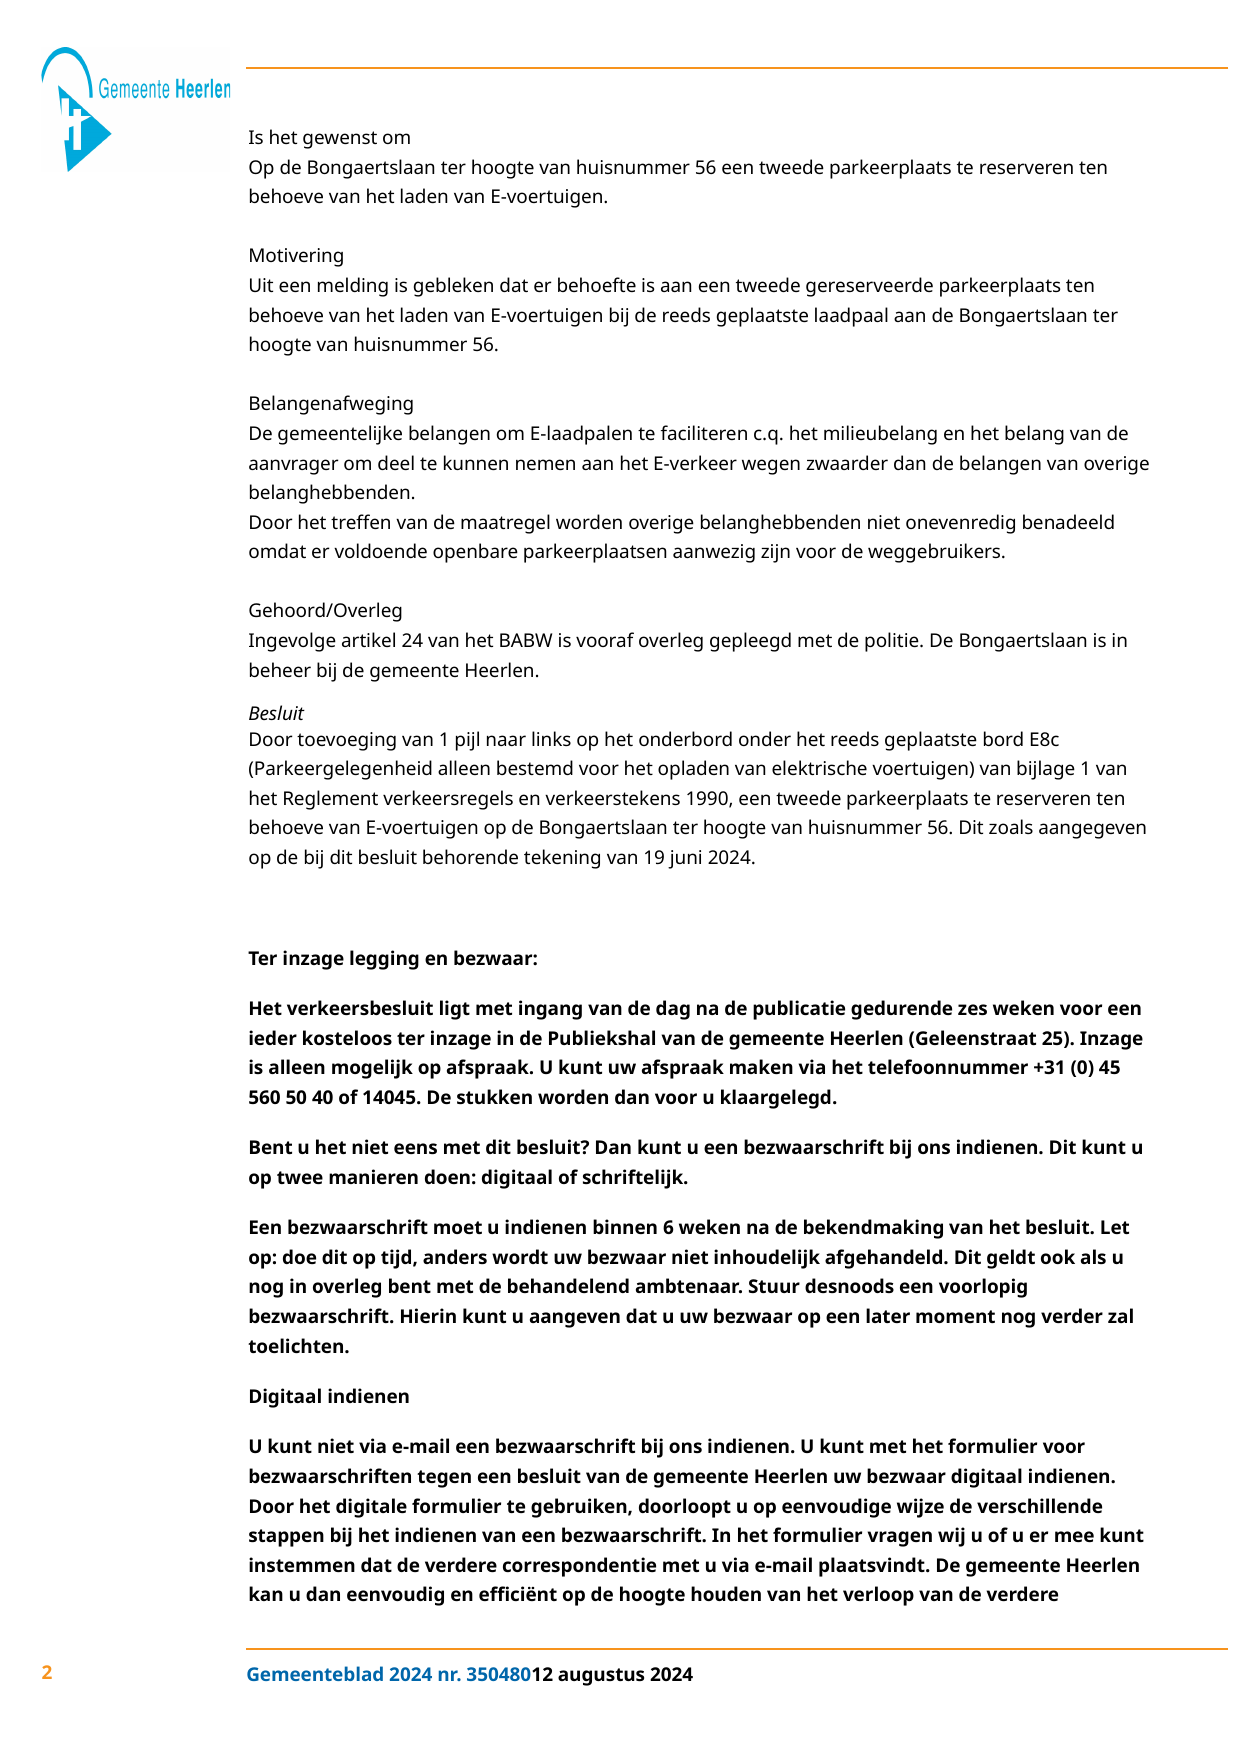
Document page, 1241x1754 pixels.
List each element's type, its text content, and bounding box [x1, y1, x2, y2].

text Het verkeersbesluit ligt met ingang van de dag na de publicatie gedurende zes weken voor een ieder kosteloos ter inzage in de Publiekshal van de gemeente Heerlen (Geleenstraat 25). Inzage is alleen mogelijk op afspraak. U kunt uw afspraak maken via het telefoonnummer +31 (0) 45 560 50 40 of 14045. De stukken worden dan voor u klaargelegd. [248, 995, 1152, 1110]
text Bent u het niet eens met dit besluit? Dan kunt u een bezwaarschrift bij ons indienen. Dit kunt u op twee manieren doen: digitaal of schriftelijk. [248, 1134, 1152, 1190]
text De gemeentelijke belangen om E-laadpalen te faciliteren c.q. het milieubelang en het belang van de aanvrager om deel te kunnen nemen aan het E-verkeer wegen zwaarder dan de belangen van overige belanghebbenden. [248, 420, 1152, 505]
text Door toevoeging van 1 pijl naar links op het onderbord onder het reeds geplaatste bord E8c (Parkeergelegenheid alleen bestemd voor het opladen van elektrische voertuigen) van bijlage 1 van het Reglement verkeersregels en verkeerstekens 1990, een tweede parkeerplaats te reserveren ten behoeve van E-voertuigen op de Bongaertslaan ter hoogte van huisnummer 56. Dit zoals aangegeven op de bij dit besluit behorende tekening van 19 juni 2024. [248, 726, 1152, 870]
text Belangenafweging [248, 391, 1152, 416]
text Uit een melding is gebleken dat er behoefte is aan een tweede gereserveerde parkeerplaats ten behoeve van het laden van E-voertuigen bij de reeds geplaatste laadpaal aan de Bongaertslaan ter hoogte van huisnummer 56. [248, 272, 1152, 357]
picture [41, 47, 231, 172]
text Een bezwaarschrift moet u indienen binnen 6 weken na de bekendmaking van het besluit. Let op: doe dit op tijd, anders wordt uw bezwaar niet inhoudelijk afgehandeld. Dit geldt ook als u nog in overleg bent met de behandelend ambtenaar. Stuur desnoods een voorlopig bezwaarschrift. Hierin kunt u aangeven dat u uw bezwaar op een later moment nog verder zal toelichten. [248, 1214, 1152, 1358]
text Gehoord/Overleg [248, 598, 1152, 623]
text Ter inzage legging en bezwaar: [248, 945, 1152, 971]
text Is het gewenst om [248, 124, 1152, 150]
text Op de Bongaertslaan ter hoogte van huisnummer 56 een tweede parkeerplaats te reserveren ten behoeve van het laden van E-voertuigen. [248, 154, 1152, 209]
picture [41, 47, 59, 70]
text Digitaal indienen [248, 1383, 1152, 1409]
text Besluit [248, 700, 1152, 726]
text Door het treffen van de maatregel worden overige belanghebbenden niet onevenredig benadeeld omdat er voldoende openbare parkeerplaatsen aanwezig zijn voor de weggebruikers. [248, 509, 1152, 564]
text U kunt niet via e-mail een bezwaarschrift bij ons indienen. U kunt met het formulier voor bezwaarschriften tegen een besluit van de gemeente Heerlen uw bezwaar digitaal indienen. Door het digitale formulier te gebruiken, doorloopt u op eenvoudige wijze de verschillende stappen bij het indienen van een bezwaarschrift. In het formulier vragen wij u of u er mee kunt instemmen dat de verdere correspondentie met u via e-mail plaatsvindt. De gemeente Heerlen kan u dan eenvoudig en efficiënt op de hoogte houden van het verloop van de verdere [248, 1434, 1152, 1607]
text Ingevolge artikel 24 van het BABW is vooraf overleg gepleegd met de politie. De Bongaertslaan is in beheer bij de gemeente Heerlen. [248, 627, 1152, 683]
text Motivering [248, 243, 1152, 268]
